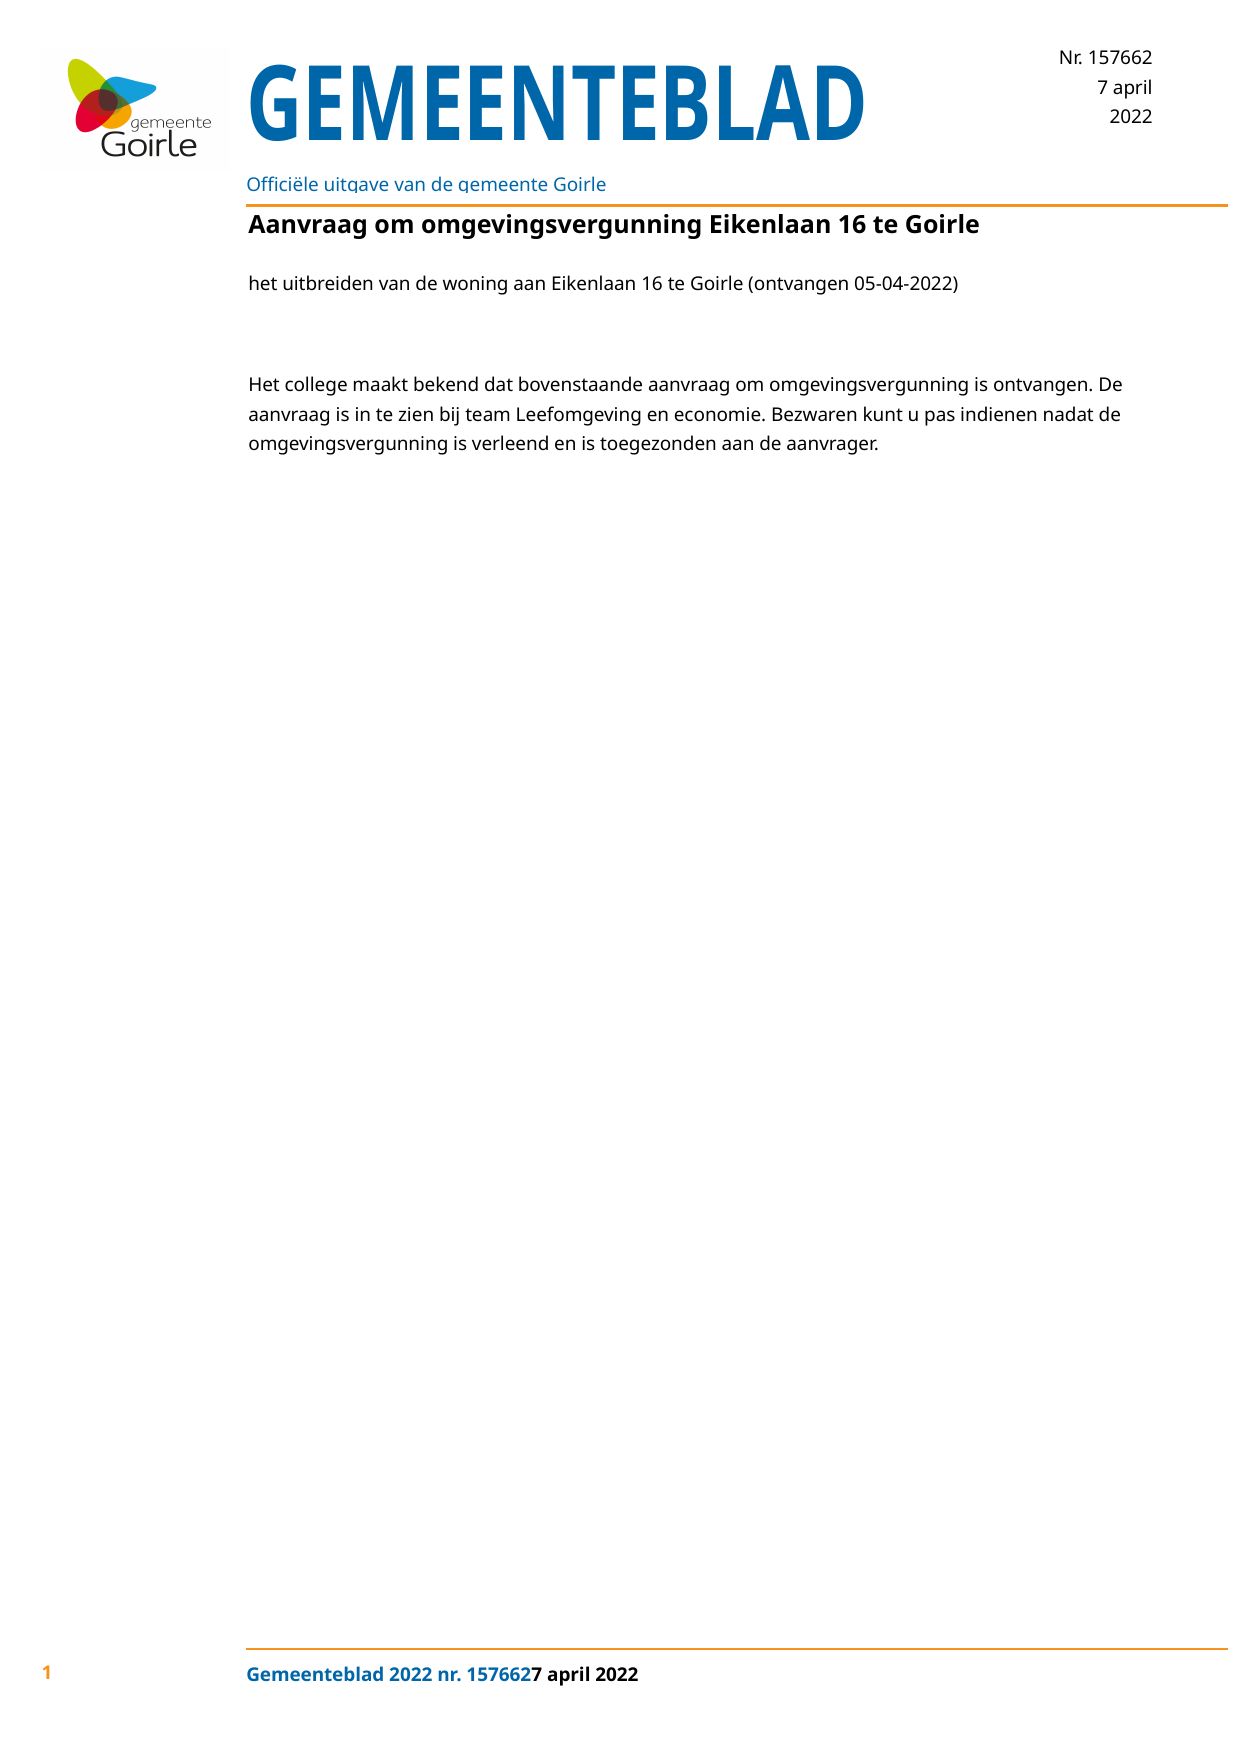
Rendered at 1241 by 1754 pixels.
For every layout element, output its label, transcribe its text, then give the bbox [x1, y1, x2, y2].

text het uitbreiden van de woning aan Eikenlaan 16 te Goirle (ontvangen 05-04-2022) [248, 270, 1152, 296]
text Het college maakt bekend dat bovenstaande aanvraag om omgevingsvergunning is ontvangen. De aanvraag is in te zien bij team Leefomgeving en economie. Bezwaren kunt u pas indienen nadat de omgevingsvergunning is verleend en is toegezonden aan de aanvrager. [248, 371, 1152, 456]
text Aanvraag om omgevingsvergunning Eikenlaan 16 te Goirle [248, 207, 1152, 241]
picture [41, 47, 231, 172]
